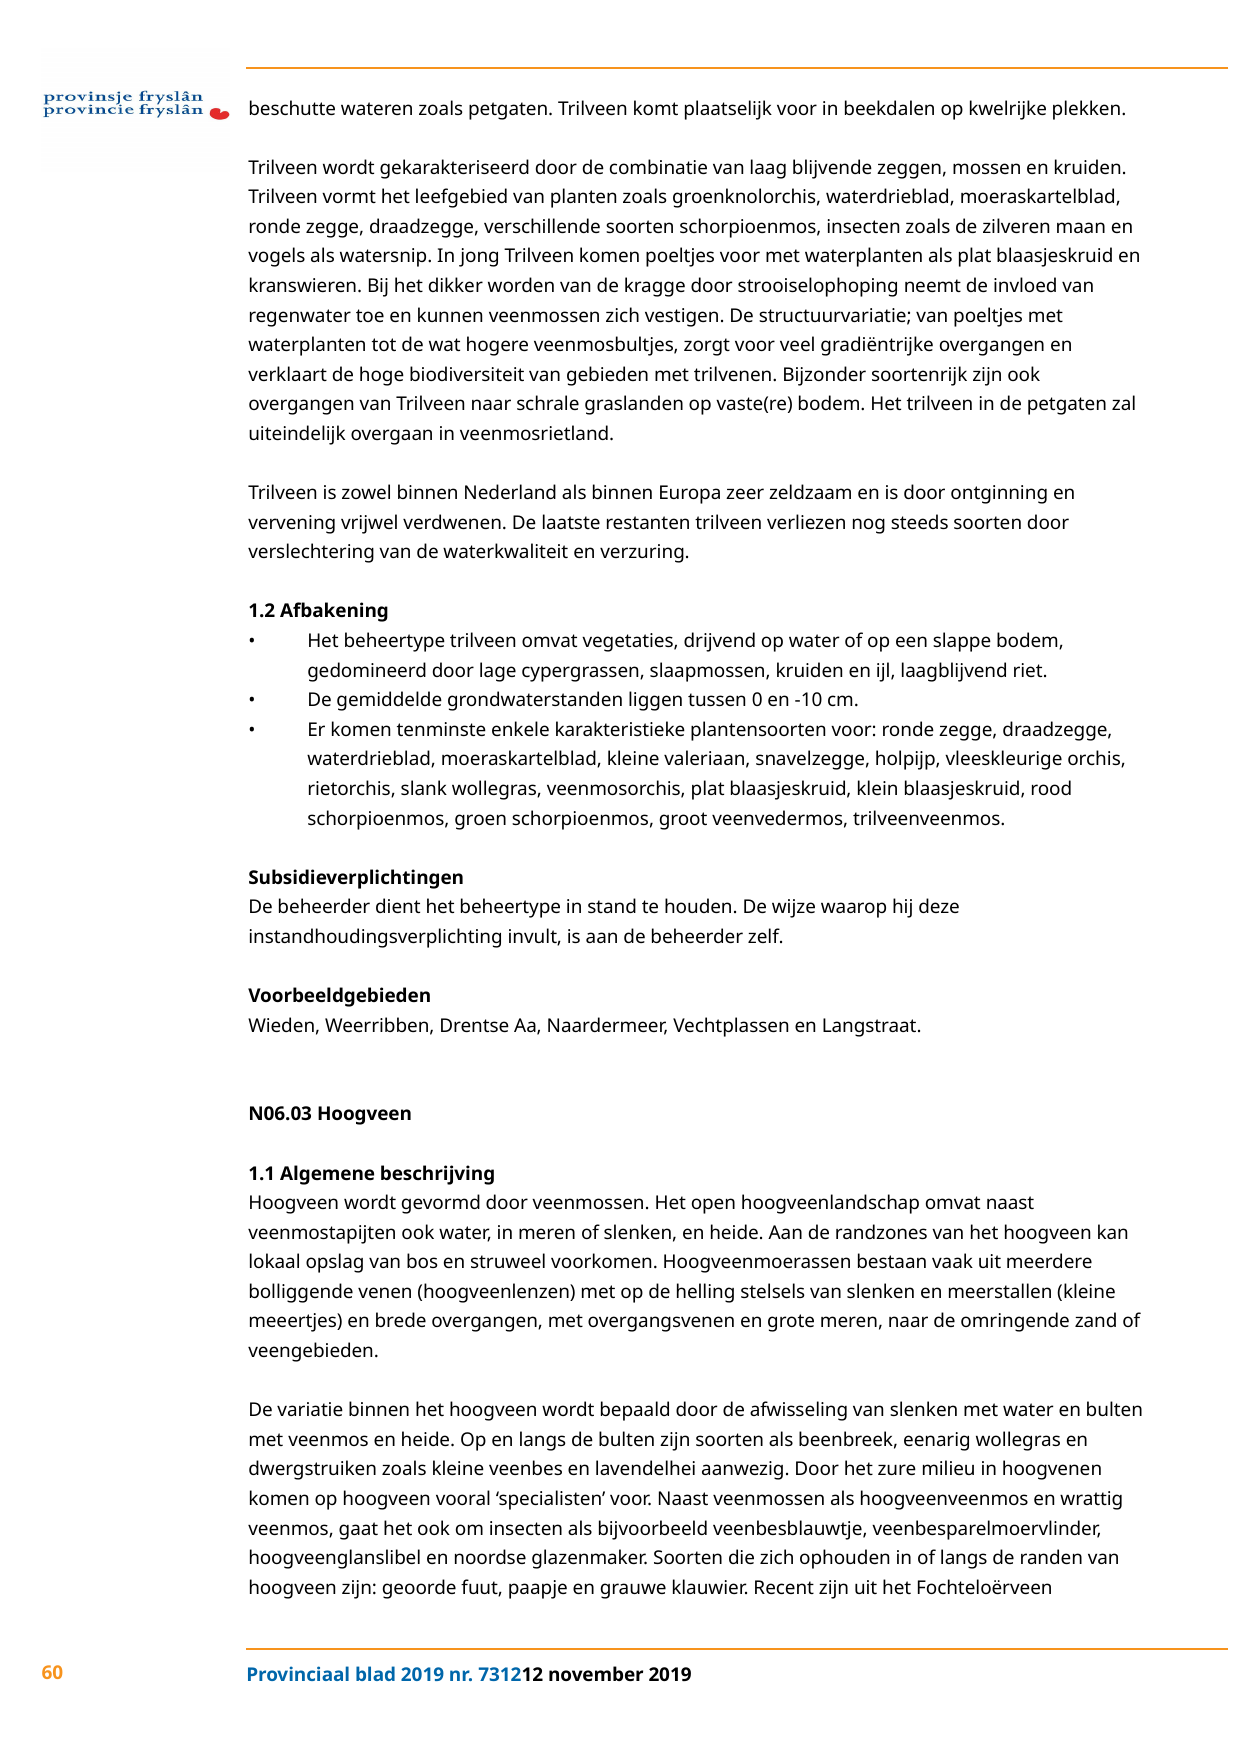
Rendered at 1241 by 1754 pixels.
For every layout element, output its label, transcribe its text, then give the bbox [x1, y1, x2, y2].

text N06.03 Hoogveen [248, 1101, 1152, 1126]
text Wieden, Weerribben, Drentse Aa, Naardermeer, Vechtplassen en Langstraat. [248, 1012, 1152, 1038]
text De variatie binnen het hoogveen wordt bepaald door de afwisseling van slenken met water en bulten met veenmos en heide. Op en langs de bulten zijn soorten als beenbreek, eenarig wollegras en dwergstruiken zoals kleine veenbes en lavendelhei aanwezig. Door het zure milieu in hoogvenen komen op hoogveen vooral ‘specialisten’ voor. Naast veenmossen als hoogveenveenmos en wrattig veenmos, gaat het ook om insecten als bijvoorbeeld veenbesblauwtje, veenbesparelmoervlinder, hoogveenglanslibel en noordse glazenmaker. Soorten die zich ophouden in of langs de randen van hoogveen zijn: geoorde fuut, paapje en grauwe klauwier. Recent zijn uit het Fochteloërveen [248, 1396, 1152, 1600]
text Trilveen is zowel binnen Nederland als binnen Europa zeer zeldzaam en is door ontginning en vervening vrijwel verdwenen. De laatste restanten trilveen verliezen nog steeds soorten door verslechtering van de waterkwaliteit en verzuring. [248, 479, 1152, 564]
list De gemiddelde grondwaterstanden liggen tussen 0 en -10 cm. [248, 686, 1152, 712]
text Hoogveen wordt gevormd door veenmossen. Het open hoogveenlandschap omvat naast veenmostapijten ook water, in meren of slenken, en heide. Aan de randzones van het hoogveen kan lokaal opslag van bos en struweel voorkomen. Hoogveenmoerassen bestaan vaak uit meerdere bolliggende venen (hoogveenlenzen) met op de helling stelsels van slenken en meerstallen (kleine meeertjes) en brede overgangen, met overgangsvenen en grote meren, naar de omringende zand of veengebieden. [248, 1189, 1152, 1363]
picture [41, 47, 231, 172]
text 1.1 Algemene beschrijving [248, 1160, 1152, 1186]
list Er komen tenminste enkele karakteristieke plantensoorten voor: ronde zegge, draadzegge, waterdrieblad, moeraskartelblad, kleine valeriaan, snavelzegge, holpijp, vleeskleurige orchis, rietorchis, slank wollegras, veenmosorchis, plat blaasjeskruid, klein blaasjeskruid, rood schorpioenmos, groen schorpioenmos, groot veenvedermos, trilveenveenmos. [248, 716, 1152, 831]
text 1.2 Afbakening [248, 598, 1152, 623]
text beschutte wateren zoals petgaten. Trilveen komt plaatselijk voor in beekdalen op kwelrijke plekken. [248, 95, 1152, 121]
text De beheerder dient het beheertype in stand te houden. De wijze waarop hij deze instandhoudingsverplichting invult, is aan de beheerder zelf. [248, 893, 1152, 949]
text Voorbeeldgebieden [248, 982, 1152, 1008]
list Het beheertype trilveen omvat vegetaties, drijvend op water of op een slappe bodem, gedomineerd door lage cypergrassen, slaapmossen, kruiden en ijl, laagblijvend riet. [248, 627, 1152, 683]
text Trilveen wordt gekarakteriseerd door de combinatie van laag blijvende zeggen, mossen en kruiden. Trilveen vormt het leefgebied van planten zoals groenknolorchis, waterdrieblad, moeraskartelblad, ronde zegge, draadzegge, verschillende soorten schorpioenmos, insecten zoals de zilveren maan en vogels als watersnip. In jong Trilveen komen poeltjes voor met waterplanten als plat blaasjeskruid en kranswieren. Bij het dikker worden van de kragge door strooiselophoping neemt de invloed van regenwater toe en kunnen veenmossen zich vestigen. De structuurvariatie; van poeltjes met waterplanten tot de wat hogere veenmosbultjes, zorgt voor veel gradiëntrijke overgangen en verklaart de hoge biodiversiteit van gebieden met trilvenen. Bijzonder soortenrijk zijn ook overgangen van Trilveen naar schrale graslanden op vaste(re) bodem. Het trilveen in de petgaten zal uiteindelijk overgaan in veenmosrietland. [248, 154, 1152, 446]
text Subsidieverplichtingen [248, 864, 1152, 890]
